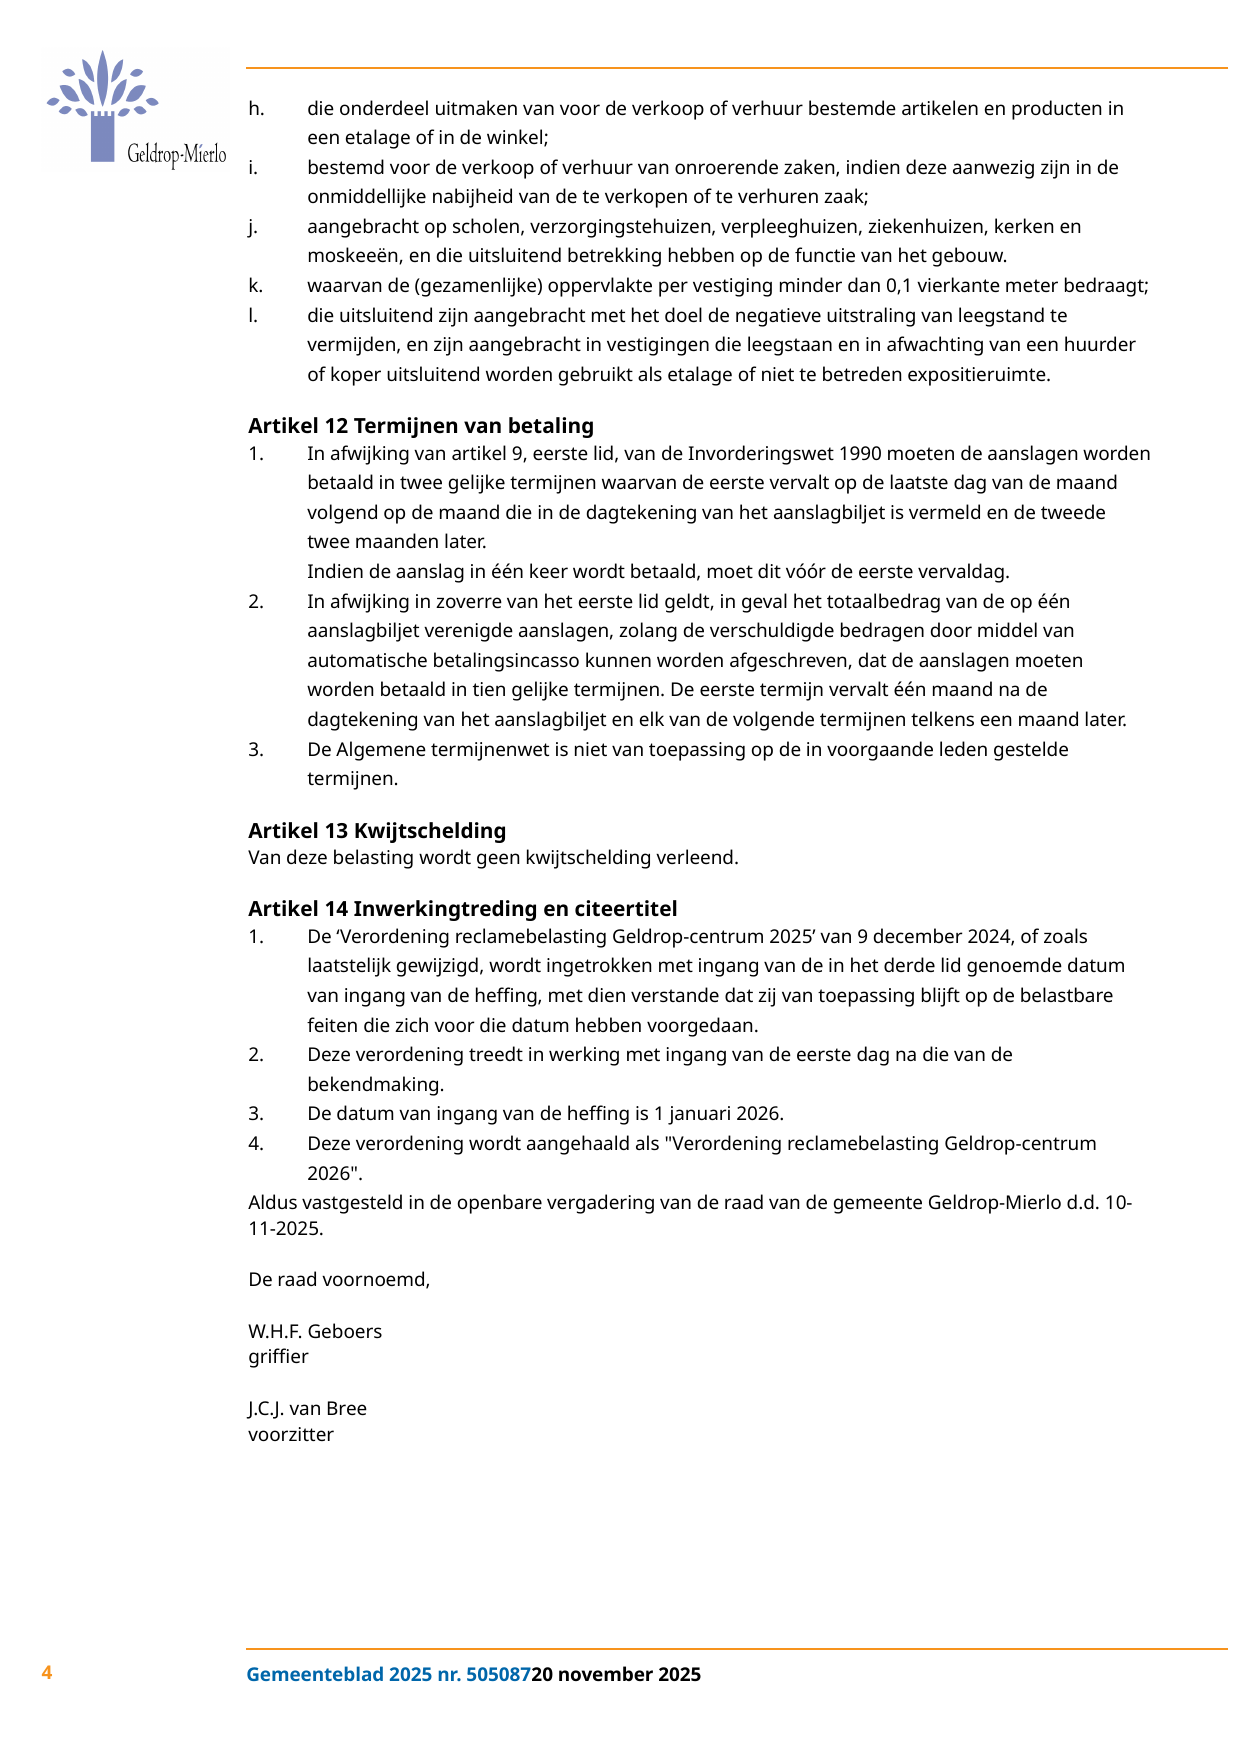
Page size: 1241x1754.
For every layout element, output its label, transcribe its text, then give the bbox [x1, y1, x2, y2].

list die onderdeel uitmaken van voor de verkoop of verhuur bestemde artikelen en producten in een etalage of in de winkel; [248, 95, 1152, 150]
text Artikel 13 Kwijtschelding [248, 816, 1152, 844]
text Van deze belasting wordt geen kwijtschelding verleend. [248, 844, 1152, 870]
list Deze verordening wordt aangehaald als "Verordening reclamebelasting Geldrop-centrum 2026". [248, 1130, 1152, 1185]
list bestemd voor de verkoop of verhuur van onroerende zaken, indien deze aanwezig zijn in de onmiddellijke nabijheid van de te verkopen of te verhuren zaak; [248, 154, 1152, 209]
picture [41, 47, 231, 172]
list die uitsluitend zijn aangebracht met het doel de negatieve uitstraling van leegstand te vermijden, en zijn aangebracht in vestigingen die leegstaan en in afwachting van een huurder of koper uitsluitend worden gebruikt als etalage of niet te betreden expositieruimte. [248, 302, 1152, 387]
list aangebracht op scholen, verzorgingstehuizen, verpleeghuizen, ziekenhuizen, kerken en moskeeën, en die uitsluitend betrekking hebben op de functie van het gebouw. [248, 213, 1152, 268]
list In afwijking in zoverre van het eerste lid geldt, in geval het totaalbedrag van de op één aanslagbiljet verenigde aanslagen, zolang de verschuldigde bedragen door middel van automatische betalingsincasso kunnen worden afgeschreven, dat de aanslagen moeten worden betaald in tien gelijke termijnen. De eerste termijn vervalt één maand na de dagtekening van het aanslagbiljet en elk van de volgende termijnen telkens een maand later. [248, 588, 1152, 732]
list Deze verordening treedt in werking met ingang van de eerste dag na die van de bekendmaking. [248, 1041, 1152, 1097]
text voorzitter [248, 1421, 1152, 1447]
text J.C.J. van Bree [248, 1395, 1152, 1421]
text griffier [248, 1344, 1152, 1369]
list Indien de aanslag in één keer wordt betaald, moet dit vóór de eerste vervaldag. [248, 558, 1152, 584]
list De Algemene termijnenwet is niet van toepassing op de in voorgaande leden gestelde termijnen. [248, 736, 1152, 791]
list De ‘Verordening reclamebelasting Geldrop-centrum 2025’ van 9 december 2024, of zoals laatstelijk gewijzigd, wordt ingetrokken met ingang van de in het derde lid genoemde datum van ingang van de heffing, met dien verstande dat zij van toepassing blijft op de belastbare feiten die zich voor die datum hebben voorgedaan. [248, 923, 1152, 1037]
text Aldus vastgesteld in de openbare vergadering van de raad van de gemeente Geldrop-Mierlo d.d. 10-11-2025. [248, 1189, 1152, 1241]
list waarvan de (gezamenlijke) oppervlakte per vestiging minder dan 0,1 vierkante meter bedraagt; [248, 272, 1152, 298]
text De raad voornoemd, [248, 1266, 1152, 1292]
text W.H.F. Geboers [248, 1318, 1152, 1344]
text Artikel 14 Inwerkingtreding en citeertitel [248, 894, 1152, 923]
list In afwijking van artikel 9, eerste lid, van de Invorderingswet 1990 moeten de aanslagen worden betaald in twee gelijke termijnen waarvan de eerste vervalt op de laatste dag van de maand volgend op de maand die in de dagtekening van het aanslagbiljet is vermeld en de tweede twee maanden later. [248, 440, 1152, 554]
text Artikel 12 Termijnen van betaling [248, 411, 1152, 440]
list De datum van ingang van de heffing is 1 januari 2026. [248, 1101, 1152, 1126]
